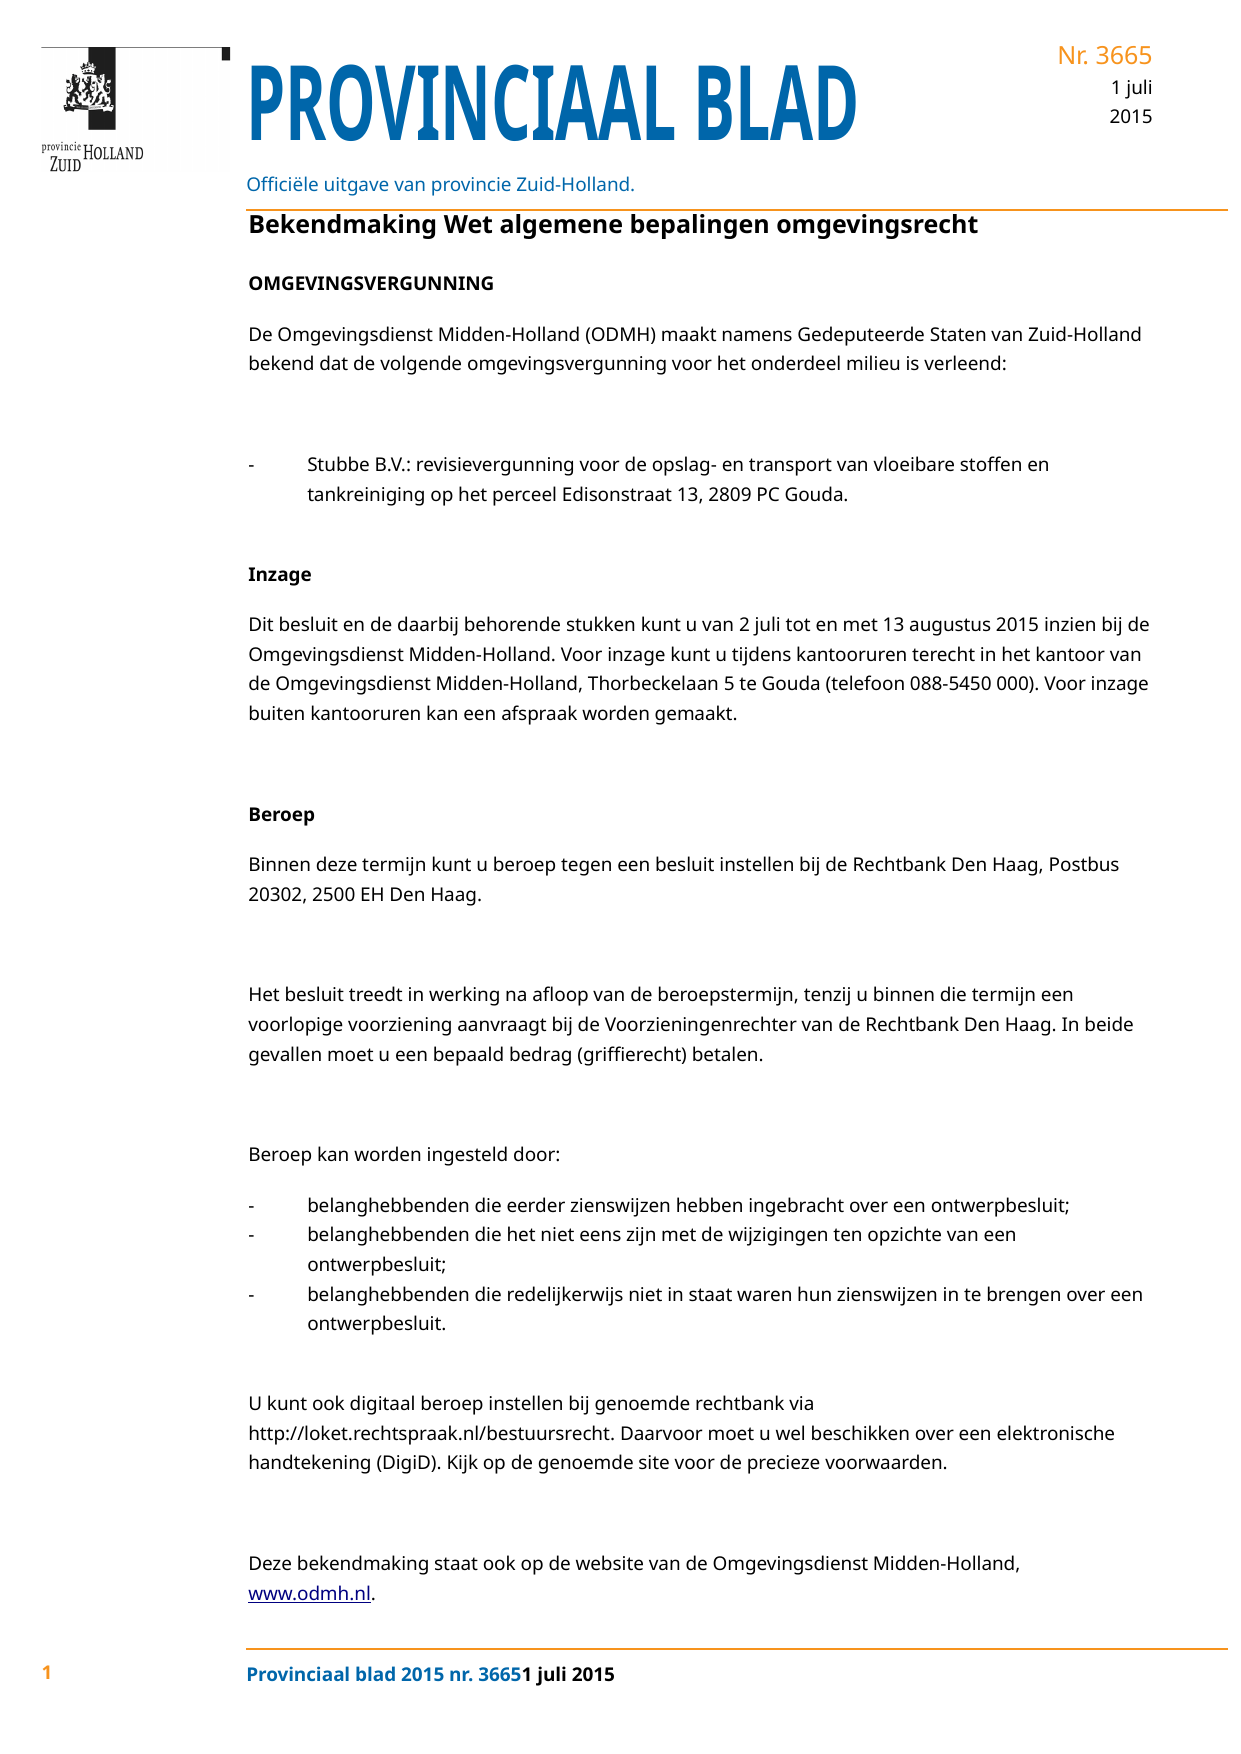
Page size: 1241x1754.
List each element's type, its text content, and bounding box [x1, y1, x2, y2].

text Deze bekendmaking staat ook op de website van de Omgevingsdienst Midden-Holland, www.odmh.nl. [248, 1550, 1152, 1606]
list Stubbe B.V.: revisievergunning voor de opslag- en transport van vloeibare stoffen en tankreiniging op het perceel Edisonstraat 13, 2809 PC Gouda. [248, 451, 1152, 506]
list belanghebbenden die het niet eens zijn met de wijzigingen ten opzichte van een ontwerpbesluit; [248, 1222, 1152, 1277]
list belanghebbenden die eerder zienswijzen hebben ingebracht over een ontwerpbesluit; [248, 1192, 1152, 1218]
text Inzage [248, 561, 1152, 586]
text Het besluit treedt in werking na afloop van de beroepstermijn, tenzij u binnen die termijn een voorlopige voorziening aanvraagt bij de Voorzieningenrechter van de Rechtbank Den Haag. In beide gevallen moet u een bepaald bedrag (griffierecht) betalen. [248, 982, 1152, 1066]
text De Omgevingsdienst Midden-Holland (ODMH) maakt namens Gedeputeerde Staten van Zuid-Holland bekend dat de volgende omgevingsvergunning voor het onderdeel milieu is verleend: [248, 321, 1152, 376]
text Beroep kan worden ingesteld door: [248, 1142, 1152, 1167]
text Binnen deze termijn kunt u beroep tegen een besluit instellen bij de Rechtbank Den Haag, Postbus 20302, 2500 EH Den Haag. [248, 851, 1152, 906]
text Beroep [248, 801, 1152, 826]
text Bekendmaking Wet algemene bepalingen omgevingsrecht [248, 211, 1152, 241]
text OMGEVINGSVERGUNNING [248, 270, 1152, 296]
text U kunt ook digitaal beroep instellen bij genoemde rechtbank via http://loket.rechtspraak.nl/bestuursrecht. Daarvoor moet u wel beschikken over een elektronische handtekening (DigiD). Kijk op de genoemde site voor de precieze voorwaarden. [248, 1390, 1152, 1475]
list belanghebbenden die redelijkerwijs niet in staat waren hun zienswijzen in te brengen over een ontwerpbesluit. [248, 1281, 1152, 1336]
picture [41, 47, 231, 172]
text Dit besluit en de daarbij behorende stukken kunt u van 2 juli tot en met 13 augustus 2015 inzien bij de Omgevingsdienst Midden-Holland. Voor inzage kunt u tijdens kantooruren terecht in het kantoor van de Omgevingsdienst Midden-Holland, Thorbeckelaan 5 te Gouda (telefoon 088-5450 000). Voor inzage buiten kantooruren kan een afspraak worden gemaakt. [248, 611, 1152, 726]
